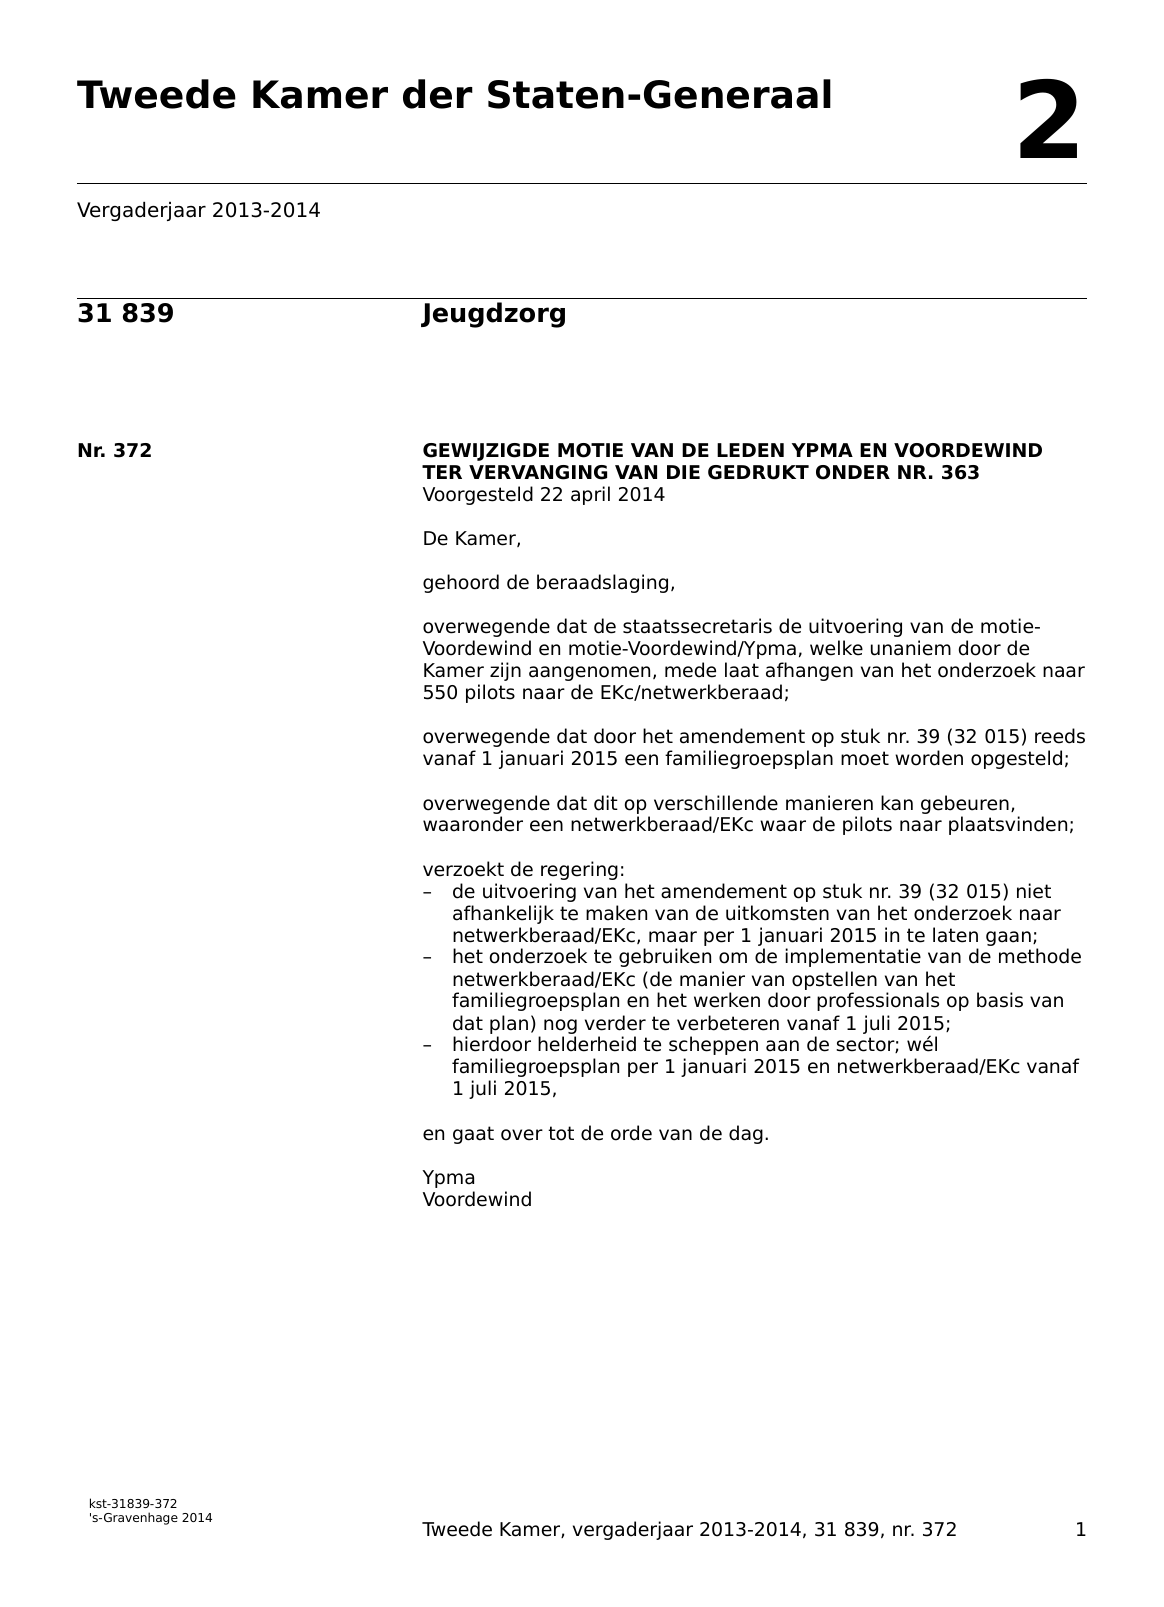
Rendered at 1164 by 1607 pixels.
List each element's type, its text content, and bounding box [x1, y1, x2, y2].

subtitle 31 839 Jeugdzorg [77, 299, 1087, 329]
subtitle Nr. 372 GEWIJZIGDE MOTIE VAN DE LEDEN YPMA EN VOORDEWIND TER VERVANGING VAN DIE GEDRUKT ONDER NR. 363 [77, 440, 1087, 484]
text gehoord de beraadslaging, [422, 572, 1087, 594]
text Ypma [422, 1167, 1087, 1189]
text – hierdoor helderheid te scheppen aan de sector; wél familiegroepsplan per 1 januari 2015 en netwerkberaad/EKc vanaf 1 juli 2015, [422, 1034, 1087, 1100]
text Voorgesteld 22 april 2014 [422, 484, 1087, 506]
text overwegende dat dit op verschillende manieren kan gebeuren, waaronder een netwerkberaad/EKc waar de pilots naar plaatsvinden; [422, 792, 1087, 836]
text overwegende dat door het amendement op stuk nr. 39 (32 015) reeds vanaf 1 januari 2015 een familiegroepsplan moet worden opgesteld; [422, 726, 1087, 770]
text verzoekt de regering: [422, 858, 1087, 881]
text 's-Gravenhage 2014 [88, 1511, 323, 1525]
text De Kamer, [422, 528, 1087, 550]
text en gaat over tot de orde van de dag. [422, 1122, 1087, 1144]
text kst-31839-372 [88, 1497, 323, 1511]
text – de uitvoering van het amendement op stuk nr. 39 (32 015) niet afhankelijk te maken van de uitkomsten van het onderzoek naar netwerkberaad/EKc, maar per 1 januari 2015 in te laten gaan; [422, 881, 1087, 946]
table_header 2 [886, 59, 1087, 183]
table_header Tweede Kamer der Staten-Generaal [77, 59, 886, 183]
table_cell Vergaderjaar 2013-2014 [77, 184, 1087, 298]
text – het onderzoek te gebruiken om de implementatie van de methode netwerkberaad/EKc (de manier van opstellen van het familiegroepsplan en het werken door professionals op basis van dat plan) nog verder te verbeteren vanaf 1 juli 2015; [422, 946, 1087, 1034]
text Voordewind [422, 1189, 1087, 1211]
text overwegende dat de staatssecretaris de uitvoering van de motie-Voordewind en motie-Voordewind/Ypma, welke unaniem door de Kamer zijn aangenomen, mede laat afhangen van het onderzoek naar 550 pilots naar de EKc/netwerkberaad; [422, 616, 1087, 704]
